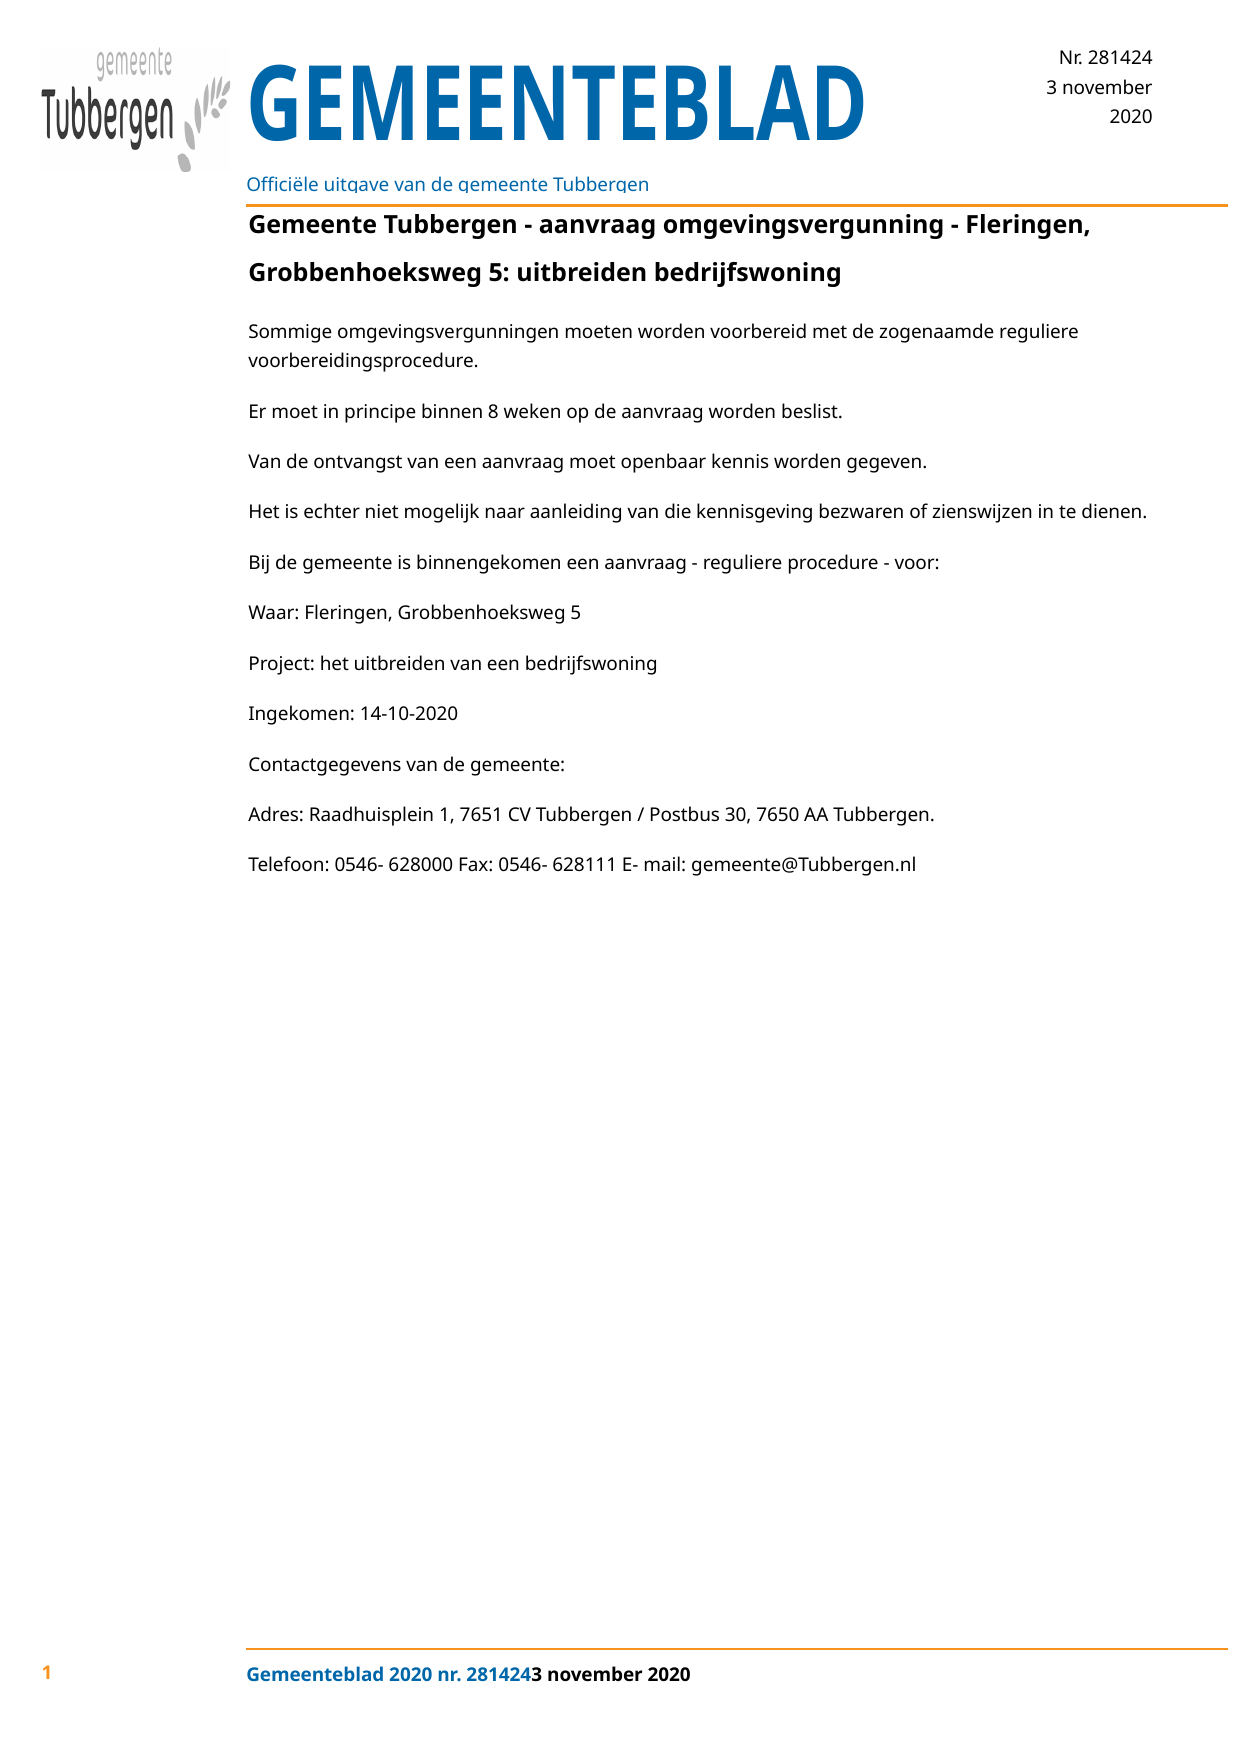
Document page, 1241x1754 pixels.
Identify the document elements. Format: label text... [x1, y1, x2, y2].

text Contactgegevens van de gemeente: [248, 751, 1152, 777]
picture [41, 47, 231, 172]
text Ingekomen: 14-10-2020 [248, 700, 1152, 726]
text Van de ontvangst van een aanvraag moet openbaar kennis worden gegeven. [248, 448, 1152, 474]
text Sommige omgevingsvergunningen moeten worden voorbereid met de zogenaamde reguliere voorbereidingsprocedure. [248, 318, 1152, 373]
text Bij de gemeente is binnengekomen een aanvraag - reguliere procedure - voor: [248, 549, 1152, 575]
text Telefoon: 0546- 628000 Fax: 0546- 628111 E- mail: gemeente@Tubbergen.nl [248, 852, 1152, 877]
text Er moet in principe binnen 8 weken op de aanvraag worden beslist. [248, 398, 1152, 424]
text Het is echter niet mogelijk naar aanleiding van die kennisgeving bezwaren of zienswijzen in te dienen. [248, 499, 1152, 524]
text Gemeente Tubbergen - aanvraag omgevingsvergunning - Fleringen, Grobbenhoeksweg 5: uitbreiden bedrijfswoning [248, 207, 1152, 288]
text Project: het uitbreiden van een bedrijfswoning [248, 650, 1152, 676]
text Adres: Raadhuisplein 1, 7651 CV Tubbergen / Postbus 30, 7650 AA Tubbergen. [248, 801, 1152, 827]
text Waar: Fleringen, Grobbenhoeksweg 5 [248, 599, 1152, 625]
